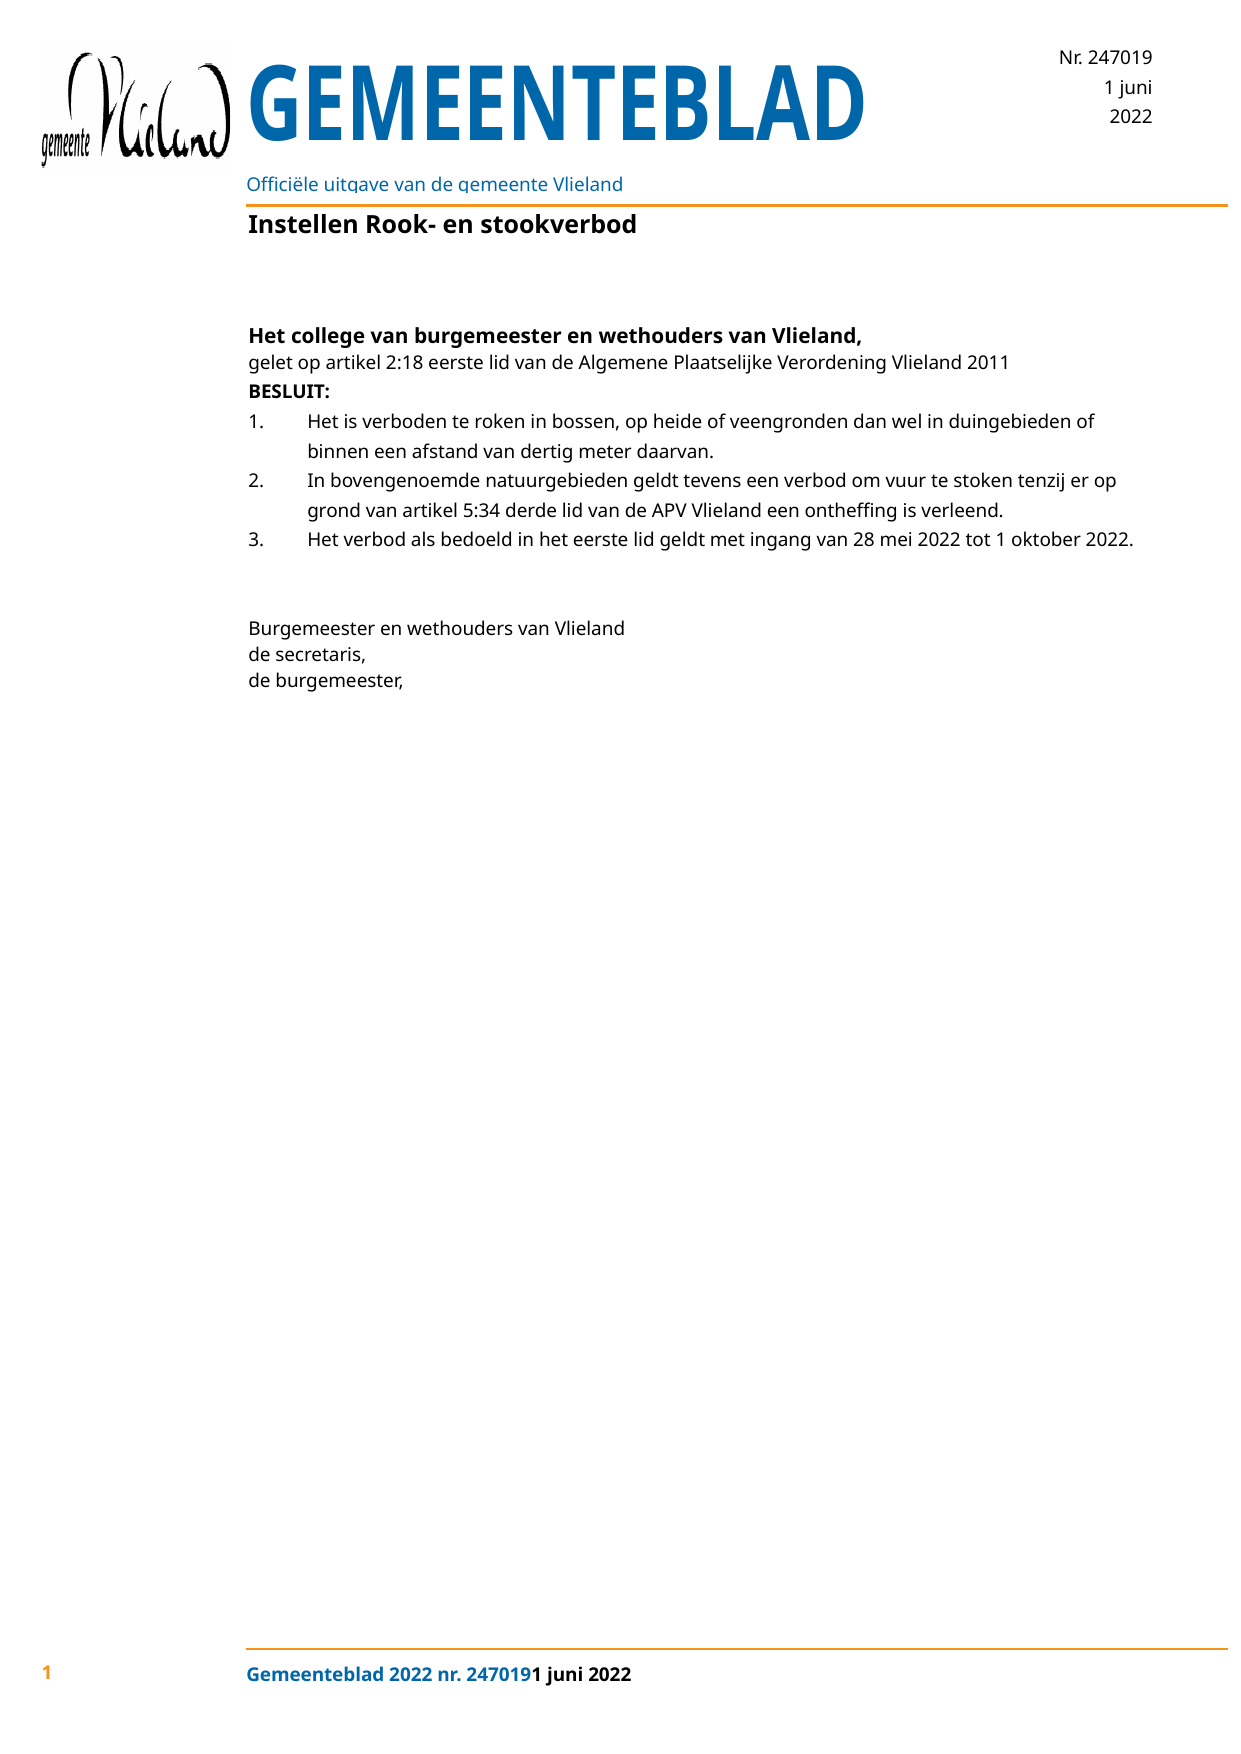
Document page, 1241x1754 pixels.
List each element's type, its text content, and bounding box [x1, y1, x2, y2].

picture [41, 47, 231, 172]
text Het college van burgemeester en wethouders van Vlieland, [248, 321, 1152, 349]
list Het is verboden te roken in bossen, op heide of veengronden dan wel in duingebieden of binnen een afstand van dertig meter daarvan. [248, 408, 1152, 464]
text Instellen Rook- en stookverbod [248, 207, 1152, 241]
text gelet op artikel 2:18 eerste lid van de Algemene Plaatselijke Verordening Vlieland 2011 [248, 349, 1152, 375]
text Burgemeester en wethouders van Vlieland [248, 615, 1152, 641]
list In bovengenoemde natuurgebieden geldt tevens een verbod om vuur te stoken tenzij er op grond van artikel 5:34 derde lid van de APV Vlieland een ontheffing is verleend. [248, 467, 1152, 523]
text BESLUIT: [248, 379, 1152, 404]
text de burgemeester, [248, 667, 1152, 693]
list Het verbod als bedoeld in het eerste lid geldt met ingang van 28 mei 2022 tot 1 oktober 2022. [248, 527, 1152, 552]
text de secretaris, [248, 641, 1152, 667]
